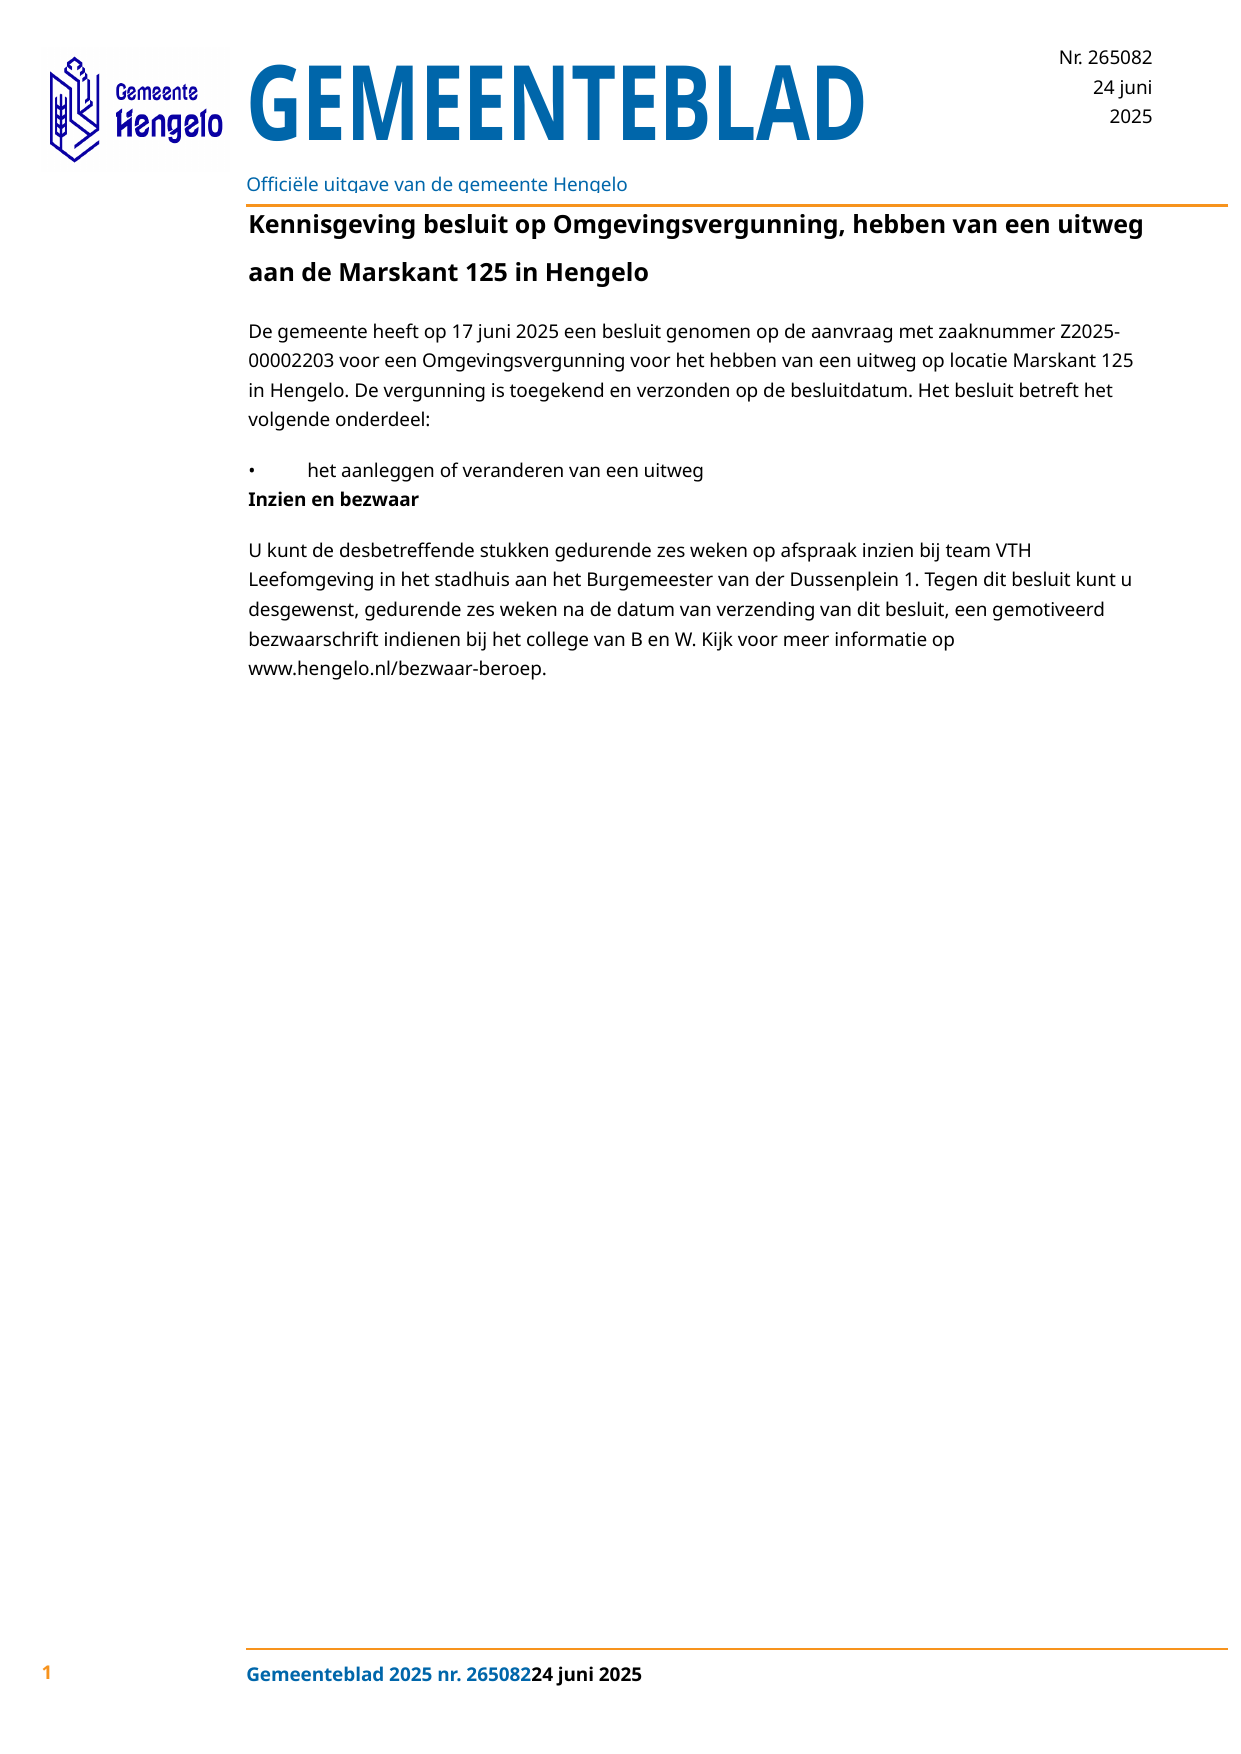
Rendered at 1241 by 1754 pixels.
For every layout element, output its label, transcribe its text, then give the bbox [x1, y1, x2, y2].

text Kennisgeving besluit op Omgevingsvergunning, hebben van een uitweg aan de Marskant 125 in Hengelo [248, 207, 1152, 288]
text Inzien en bezwaar [248, 487, 1152, 512]
picture [41, 47, 231, 172]
list het aanleggen of veranderen van een uitweg [248, 457, 1152, 483]
text U kunt de desbetreffende stukken gedurende zes weken op afspraak inzien bij team VTH Leefomgeving in het stadhuis aan het Burgemeester van der Dussenplein 1. Tegen dit besluit kunt u desgewenst, gedurende zes weken na de datum van verzending van dit besluit, een gemotiveerd bezwaarschrift indienen bij het college van B en W. Kijk voor meer informatie op www.hengelo.nl/bezwaar-beroep. [248, 537, 1152, 681]
text De gemeente heeft op 17 juni 2025 een besluit genomen op de aanvraag met zaaknummer Z2025-00002203 voor een Omgevingsvergunning voor het hebben van een uitweg op locatie Marskant 125 in Hengelo. De vergunning is toegekend en verzonden op de besluitdatum. Het besluit betreft het volgende onderdeel: [248, 318, 1152, 432]
